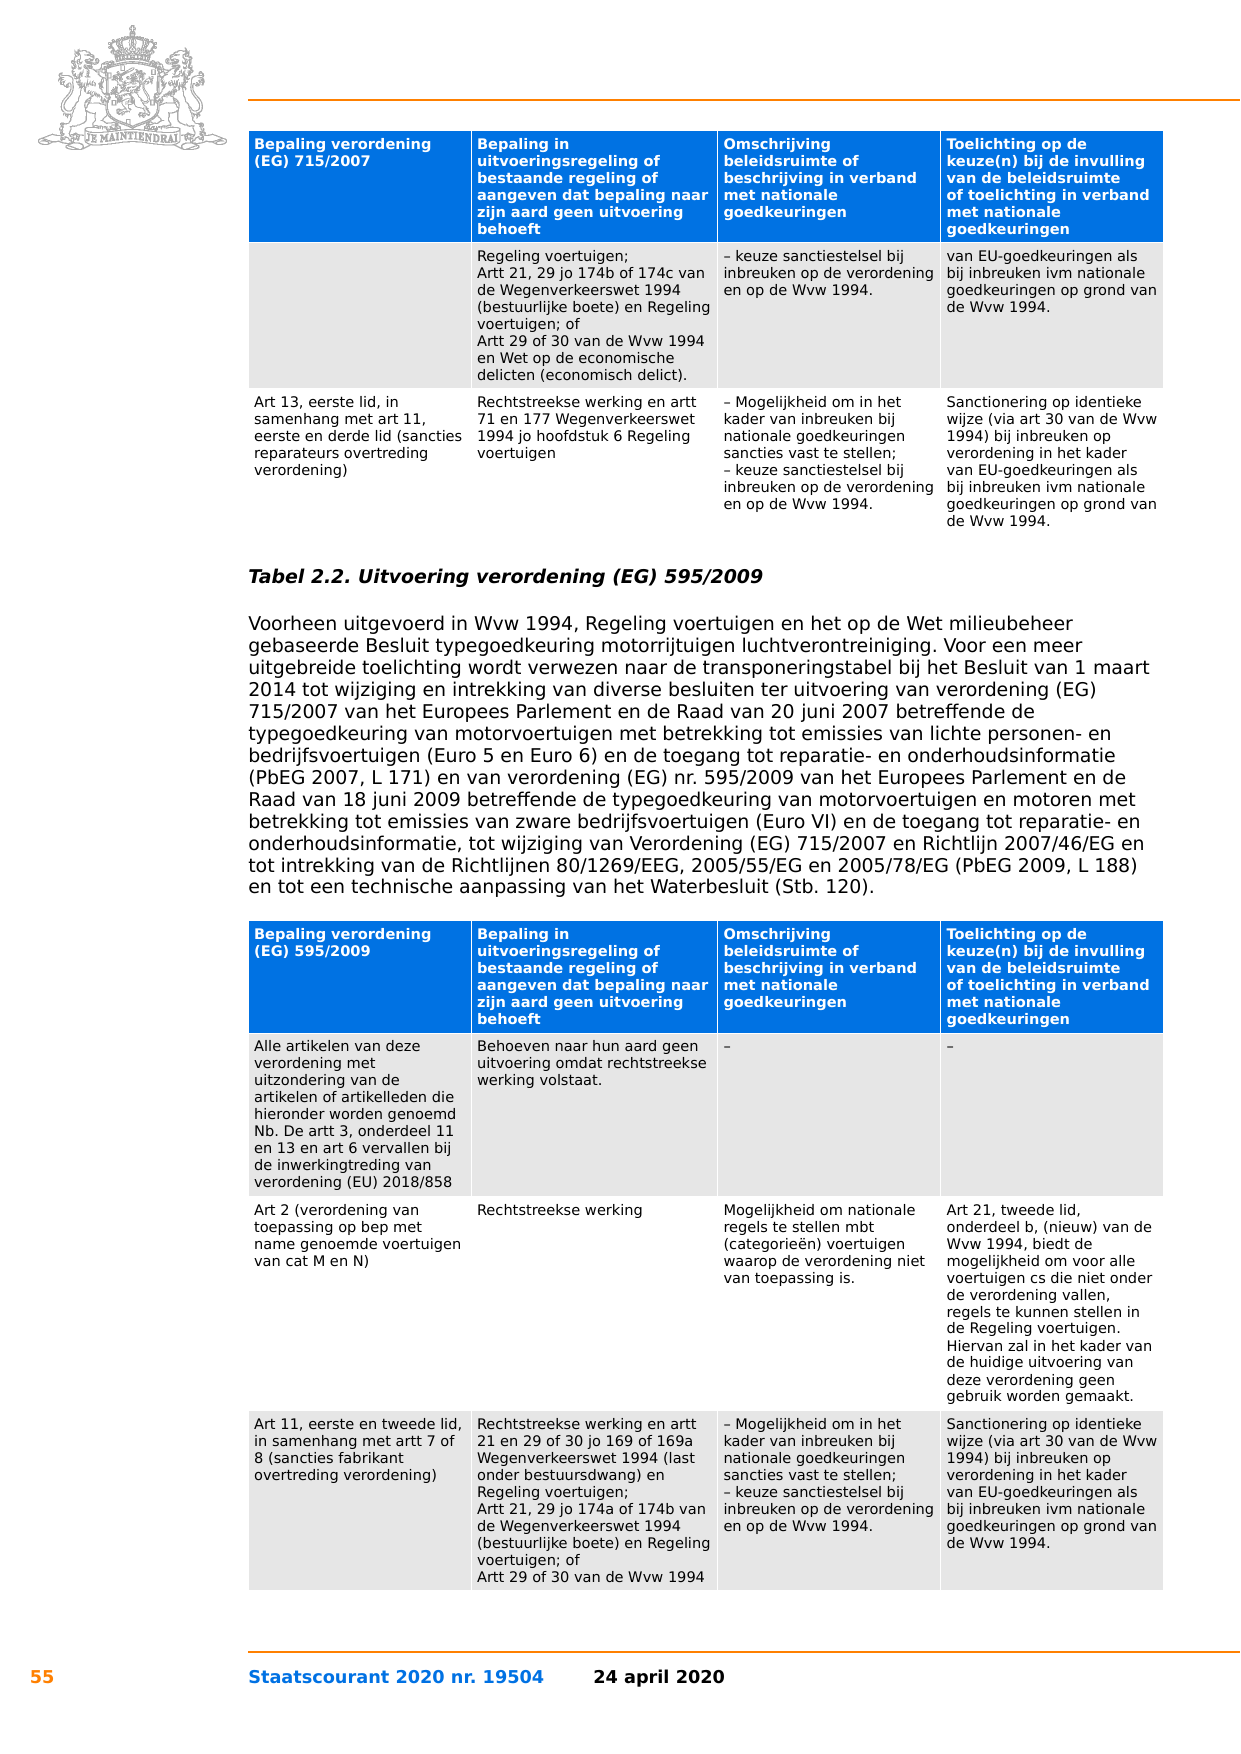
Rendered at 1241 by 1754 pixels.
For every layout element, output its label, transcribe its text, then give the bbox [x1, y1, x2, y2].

table_cell Sanctionering op identieke wijze (via art 30 van de Wvw 1994) bij inbreuken op verordening in het kader van EU-goedkeuringen als bij inbreuken ivm nationale goedkeuringen op grond van de Wvw 1994. [941, 390, 1163, 535]
table_cell Sanctionering op identieke wijze (via art 30 van de Wvw 1994) bij inbreuken op verordening in het kader van EU-goedkeuringen als bij inbreuken ivm nationale goedkeuringen op grond van de Wvw 1994. [941, 1411, 1163, 1590]
table_cell – [718, 1034, 940, 1196]
table_header Bepaling in uitvoeringsregeling of bestaande regeling of aangeven dat bepaling naar zijn aard geen uitvoering behoeft [472, 921, 717, 1033]
table_header Bepaling in uitvoeringsregeling of bestaande regeling of aangeven dat bepaling naar zijn aard geen uitvoering behoeft [472, 131, 717, 242]
table_cell – Mogelijkheid om in het kader van inbreuken bij nationale goedkeuringen sancties vast te stellen; – keuze sanctiestelsel bij inbreuken op de verordening en op de Wvw 1994. [718, 390, 940, 535]
table_cell Mogelijkheid om nationale regels te stellen mbt (categorieën) voertuigen waarop de verordening niet van toepassing is. [718, 1197, 940, 1410]
table_cell Behoeven naar hun aard geen uitvoering omdat rechtstreekse werking volstaat. [472, 1034, 717, 1196]
table_cell Alle artikelen van deze verordening met uitzondering van de artikelen of artikelleden die hieronder worden genoemd Nb. De artt 3, onderdeel 11 en 13 en art 6 vervallen bij de inwerkingtreding van verordening (EU) 2018/858 [249, 1034, 471, 1196]
table_header Bepaling verordening (EG) 715/2007 [249, 131, 471, 242]
table_cell Art 2 (verordening van toepassing op bep met name genoemde voertuigen van cat M en N) [249, 1197, 471, 1410]
table_header Toelichting op de keuze(n) bij de invulling van de beleidsruimte of toelichting in verband met nationale goedkeuringen [941, 131, 1163, 242]
picture [38, 25, 227, 150]
subtitle Tabel 2.2. Uitvoering verordening (EG) 595/2009 [248, 566, 1163, 588]
table_cell Regeling voertuigen; Artt 21, 29 jo 174b of 174c van de Wegenverkeerswet 1994 (bestuurlijke boete) en Regeling voertuigen; of Artt 29 of 30 van de Wvw 1994 en Wet op de economische delicten (economisch delict). [472, 243, 717, 388]
table_header Omschrijving beleidsruimte of beschrijving in verband met nationale goedkeuringen [718, 131, 940, 242]
table_cell Art 21, tweede lid, onderdeel b, (nieuw) van de Wvw 1994, biedt de mogelijkheid om voor alle voertuigen cs die niet onder de verordening vallen, regels te kunnen stellen in de Regeling voertuigen. Hiervan zal in het kader van de huidige uitvoering van deze verordening geen gebruik worden gemaakt. [941, 1197, 1163, 1410]
table_cell Art 13, eerste lid, in samenhang met art 11, eerste en derde lid (sancties reparateurs overtreding verordening) [249, 390, 471, 535]
table_cell Rechtstreekse werking [472, 1197, 717, 1410]
table_header Bepaling verordening (EG) 595/2009 [249, 921, 471, 1033]
table_cell Rechtstreekse werking en artt 71 en 177 Wegenverkeerswet 1994 jo hoofdstuk 6 Regeling voertuigen [472, 390, 717, 535]
table_cell Rechtstreekse werking en artt 21 en 29 of 30 jo 169 of 169a Wegenverkeerswet 1994 (last onder bestuursdwang) en Regeling voertuigen; Artt 21, 29 jo 174a of 174b van de Wegenverkeerswet 1994 (bestuurlijke boete) en Regeling voertuigen; of Artt 29 of 30 van de Wvw 1994 [472, 1411, 717, 1590]
table_cell – keuze sanctiestelsel bij inbreuken op de verordening en op de Wvw 1994. [718, 243, 940, 388]
table_cell Art 11, eerste en tweede lid, in samenhang met artt 7 of 8 (sancties fabrikant overtreding verordening) [249, 1411, 471, 1590]
table_cell – [941, 1034, 1163, 1196]
table_cell – Mogelijkheid om in het kader van inbreuken bij nationale goedkeuringen sancties vast te stellen; – keuze sanctiestelsel bij inbreuken op de verordening en op de Wvw 1994. [718, 1411, 940, 1590]
table_cell van EU-goedkeuringen als bij inbreuken ivm nationale goedkeuringen op grond van de Wvw 1994. [941, 243, 1163, 388]
table_cell [249, 243, 471, 388]
text Voorheen uitgevoerd in Wvw 1994, Regeling voertuigen en het op de Wet milieubeheer gebaseerde Besluit typegoedkeuring motorrijtuigen luchtverontreiniging. Voor een meer uitgebreide toelichting wordt verwezen naar de transponeringstabel bij het Besluit van 1 maart 2014 tot wijziging en intrekking van diverse besluiten ter uitvoering van verordening (EG) 715/2007 van het Europees Parlement en de Raad van 20 juni 2007 betreffende de typegoedkeuring van motorvoertuigen met betrekking tot emissies van lichte personen- en bedrijfsvoertuigen (Euro 5 en Euro 6) en de toegang tot reparatie- en onderhoudsinformatie (PbEG 2007, L 171) en van verordening (EG) nr. 595/2009 van het Europees Parlement en de Raad van 18 juni 2009 betreffende de typegoedkeuring van motorvoertuigen en motoren met betrekking tot emissies van zware bedrijfsvoertuigen (Euro VI) en de toegang tot reparatie- en onderhoudsinformatie, tot wijziging van Verordening (EG) 715/2007 en Richtlijn 2007/46/EG en tot intrekking van de Richtlijnen 80/1269/EEG, 2005/55/EG en 2005/78/EG (PbEG 2009, L 188) en tot een technische aanpassing van het Waterbesluit (Stb. 120). [248, 613, 1163, 898]
table_header Toelichting op de keuze(n) bij de invulling van de beleidsruimte of toelichting in verband met nationale goedkeuringen [941, 921, 1163, 1033]
table_header Omschrijving beleidsruimte of beschrijving in verband met nationale goedkeuringen [718, 921, 940, 1033]
